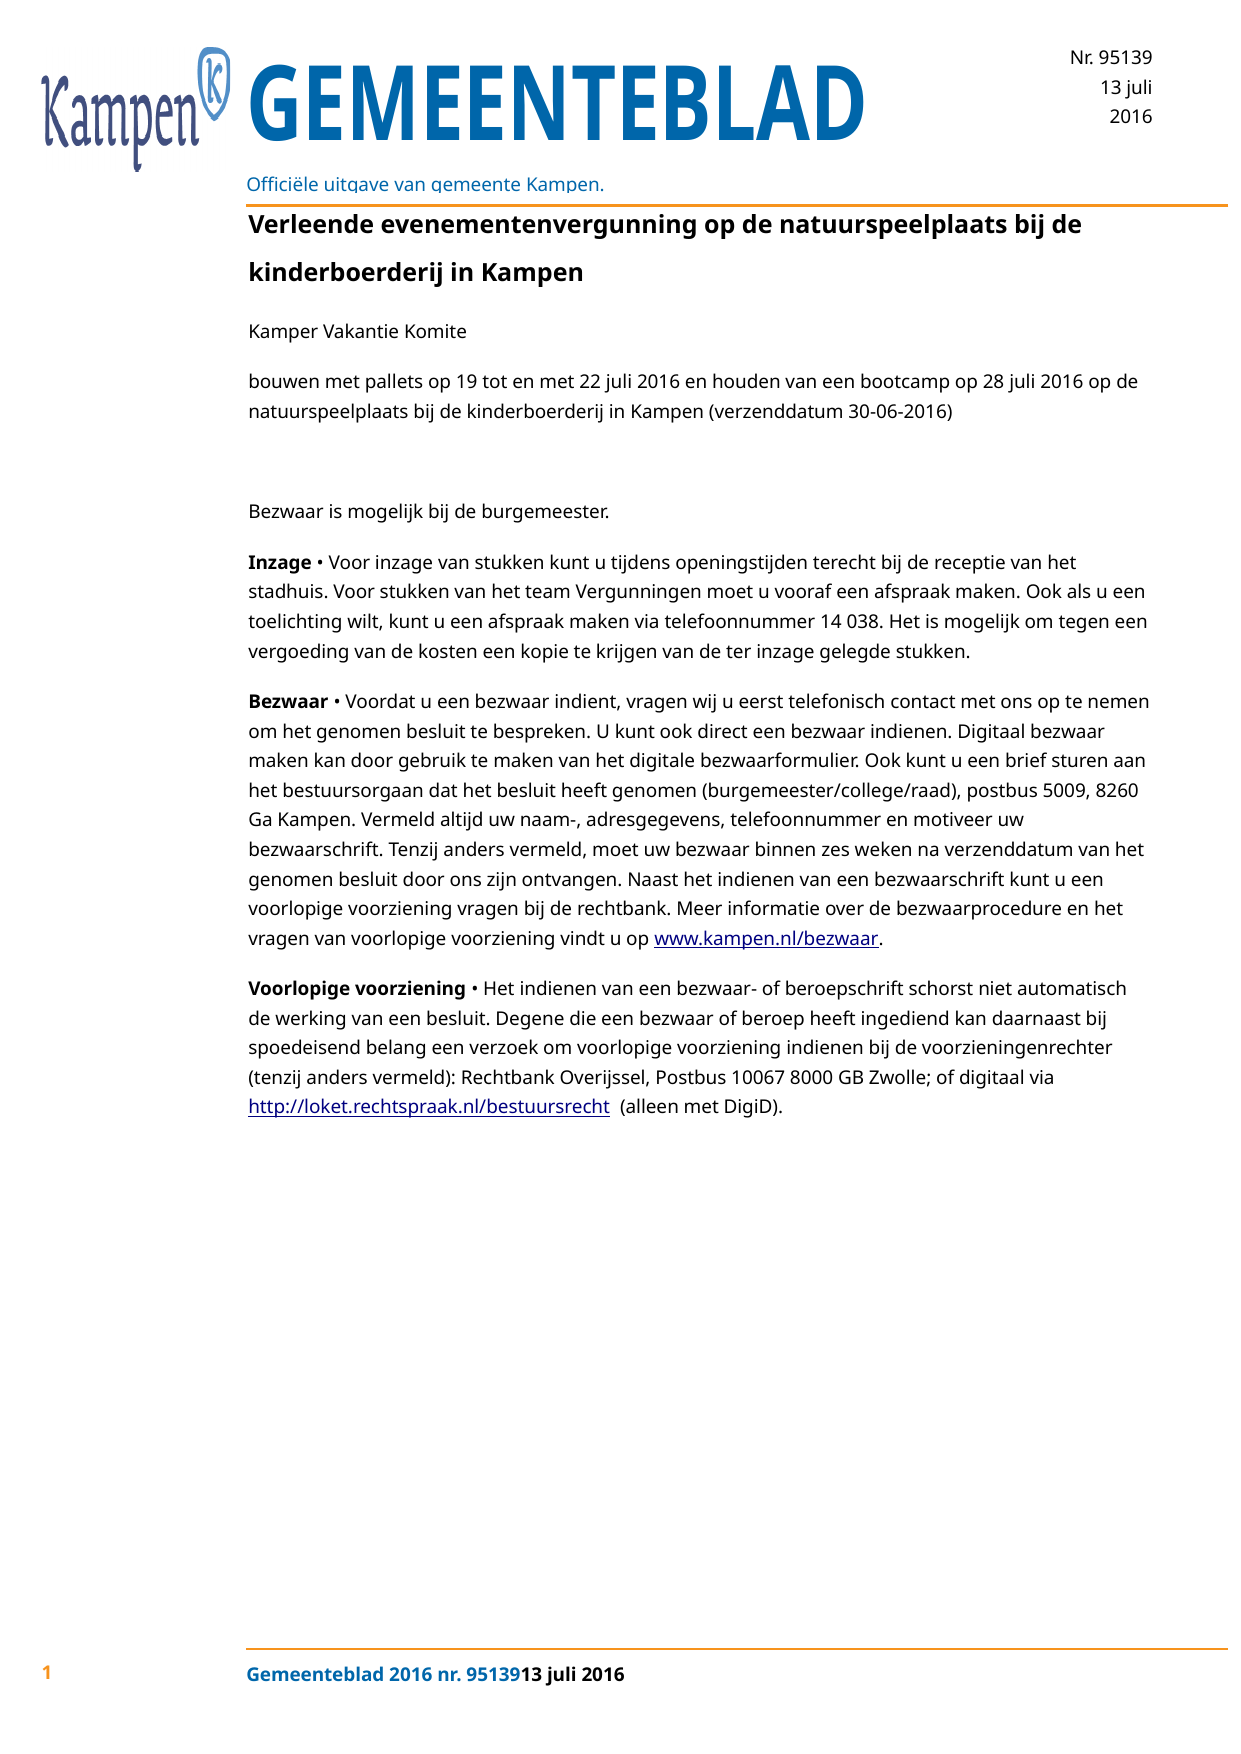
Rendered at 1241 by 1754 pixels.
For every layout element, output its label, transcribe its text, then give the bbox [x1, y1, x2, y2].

text Voorlopige voorziening • Het indienen van een bezwaar- of beroepschrift schorst niet automatisch de werking van een besluit. Degene die een bezwaar of beroep heeft ingediend kan daarnaast bij spoedeisend belang een verzoek om voorlopige voorziening indienen bij de voorzieningenrechter (tenzij anders vermeld): Rechtbank Overijssel, Postbus 10067 8000 GB Zwolle; of digitaal via http://loket.rechtspraak.nl/bestuursrecht (alleen met DigiD). [248, 975, 1152, 1119]
picture [41, 47, 231, 172]
text Verleende evenementenvergunning op de natuurspeelplaats bij de kinderboerderij in Kampen [248, 207, 1152, 288]
text Bezwaar is mogelijk bij de burgemeester. [248, 499, 1152, 524]
text Inzage • Voor inzage van stukken kunt u tijdens openingstijden terecht bij de receptie van het stadhuis. Voor stukken van het team Vergunningen moet u vooraf een afspraak maken. Ook als u een toelichting wilt, kunt u een afspraak maken via telefoonnummer 14 038. Het is mogelijk om tegen een vergoeding van de kosten een kopie te krijgen van de ter inzage gelegde stukken. [248, 549, 1152, 664]
text Bezwaar • Voordat u een bezwaar indient, vragen wij u eerst telefonisch contact met ons op te nemen om het genomen besluit te bespreken. U kunt ook direct een bezwaar indienen. Digitaal bezwaar maken kan door gebruik te maken van het digitale bezwaarformulier. Ook kunt u een brief sturen aan het bestuursorgaan dat het besluit heeft genomen (burgemeester/college/raad), postbus 5009, 8260 Ga Kampen. Vermeld altijd uw naam-, adresgegevens, telefoonnummer en motiveer uw bezwaarschrift. Tenzij anders vermeld, moet uw bezwaar binnen zes weken na verzenddatum van het genomen besluit door ons zijn ontvangen. Naast het indienen van een bezwaarschrift kunt u een voorlopige voorziening vragen bij de rechtbank. Meer informatie over de bezwaarprocedure en het vragen van voorlopige voorziening vindt u op www.kampen.nl/bezwaar. [248, 688, 1152, 951]
text bouwen met pallets op 19 tot en met 22 juli 2016 en houden van een bootcamp op 28 juli 2016 op de natuurspeelplaats bij de kinderboerderij in Kampen (verzenddatum 30-06-2016) [248, 368, 1152, 424]
text Kamper Vakantie Komite [248, 318, 1152, 344]
